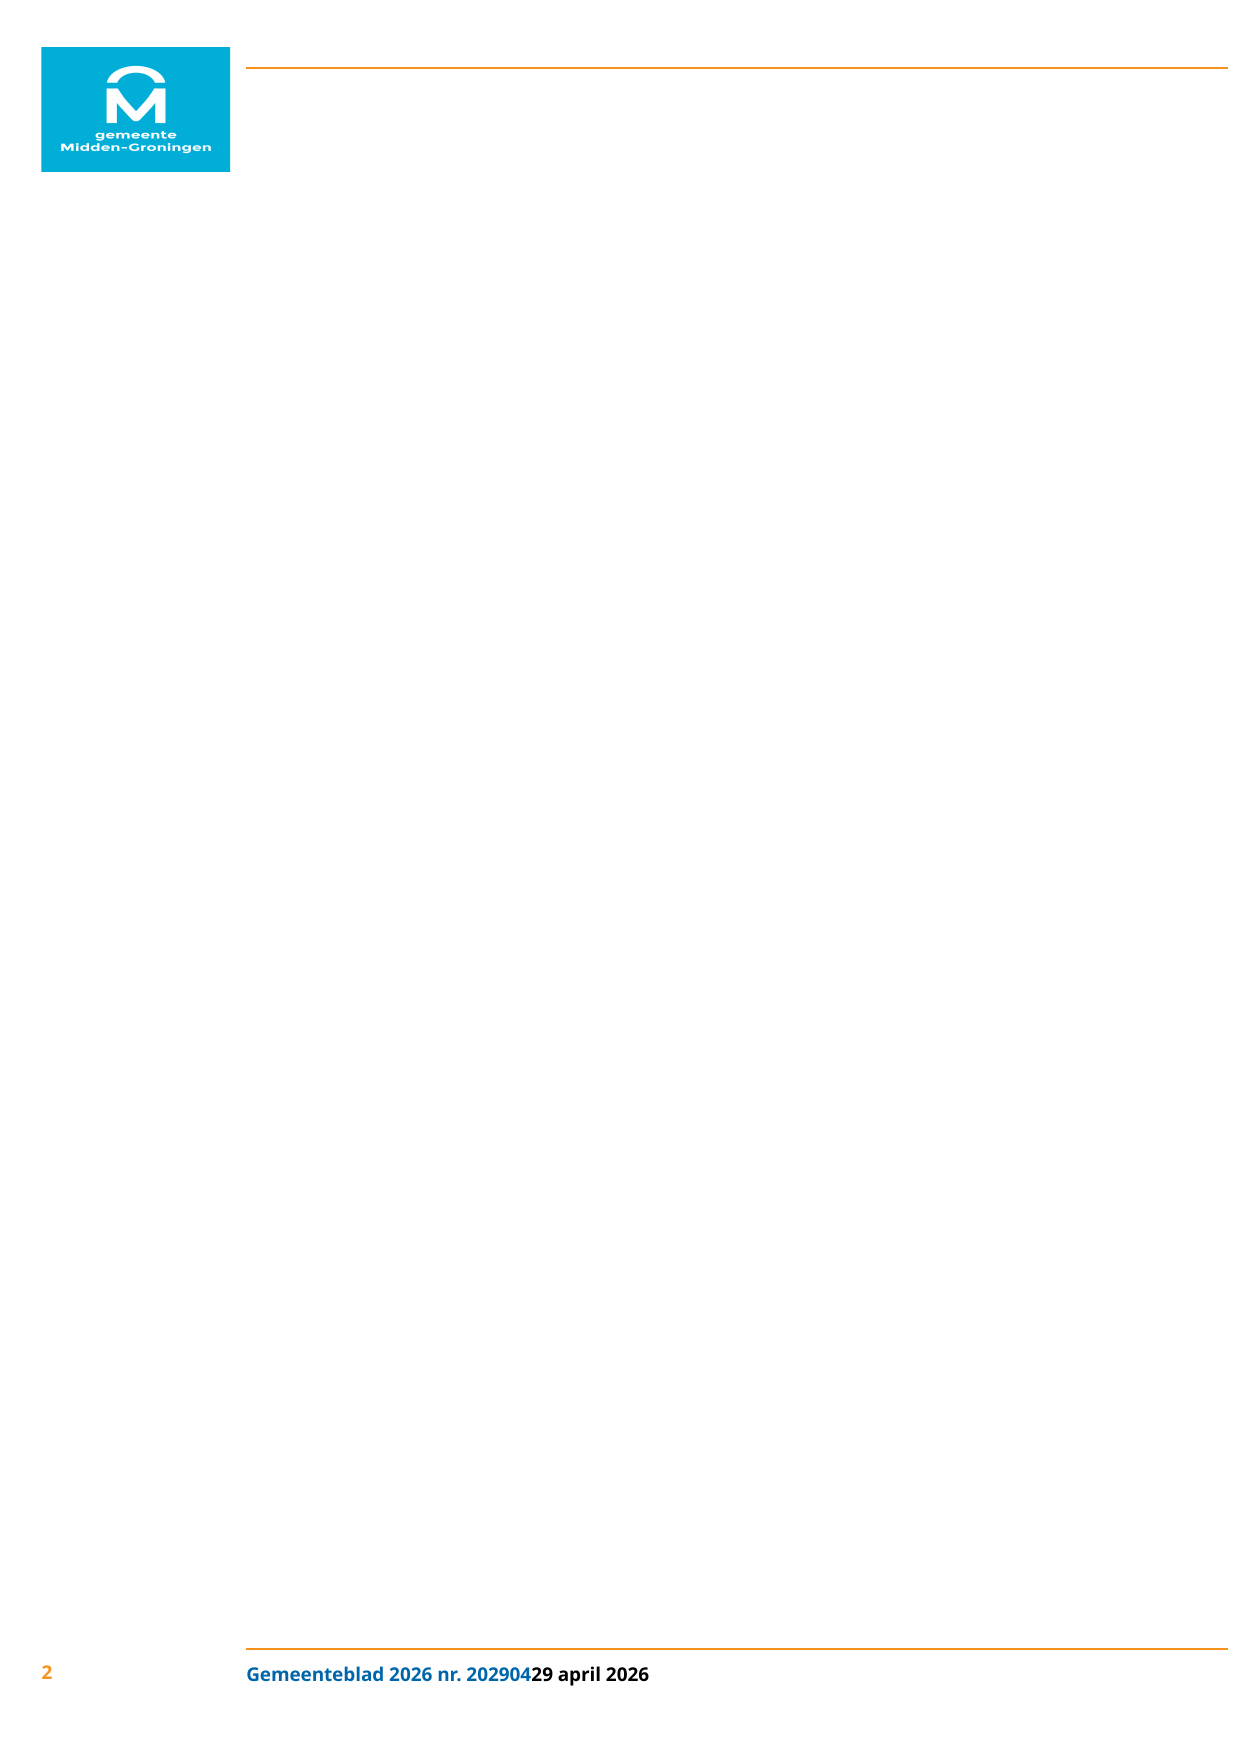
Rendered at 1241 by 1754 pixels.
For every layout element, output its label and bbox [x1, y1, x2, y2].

picture [107, 89, 165, 122]
picture [108, 66, 164, 82]
picture [184, 146, 190, 153]
